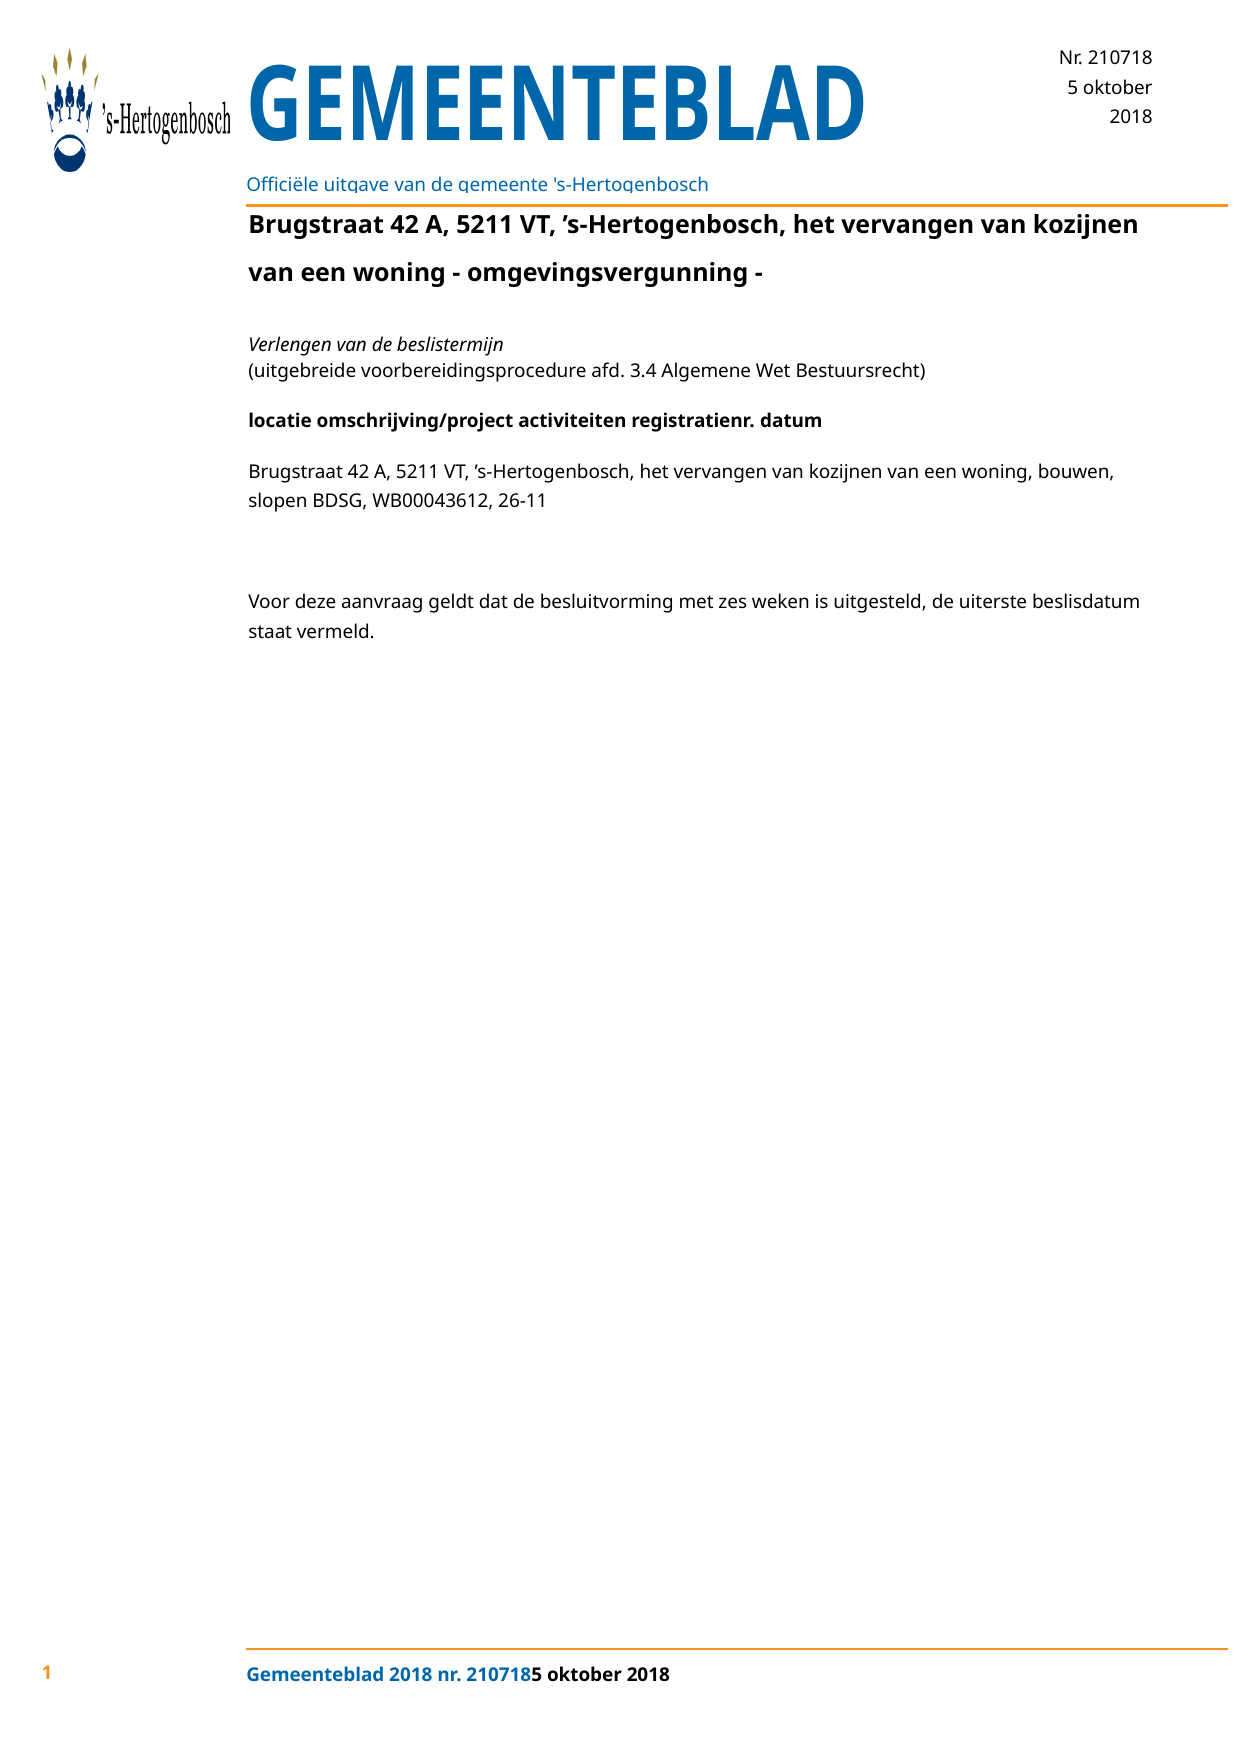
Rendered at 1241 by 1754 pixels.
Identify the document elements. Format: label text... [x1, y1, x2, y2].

text Verlengen van de beslistermijn [248, 331, 1152, 357]
text Voor deze aanvraag geldt dat de besluitvorming met zes weken is uitgesteld, de uiterste beslisdatum staat vermeld. [248, 588, 1152, 644]
text (uitgebreide voorbereidingsprocedure afd. 3.4 Algemene Wet Bestuursrecht) [248, 357, 1152, 383]
text Brugstraat 42 A, 5211 VT, ’s-Hertogenbosch, het vervangen van kozijnen van een woning - omgevingsvergunning - [248, 207, 1152, 288]
text locatie omschrijving/project activiteiten registratienr. datum [248, 408, 1152, 433]
text Brugstraat 42 A, 5211 VT, ’s-Hertogenbosch, het vervangen van kozijnen van een woning, bouwen, slopen BDSG, WB00043612, 26-11 [248, 458, 1152, 513]
picture [41, 47, 231, 172]
